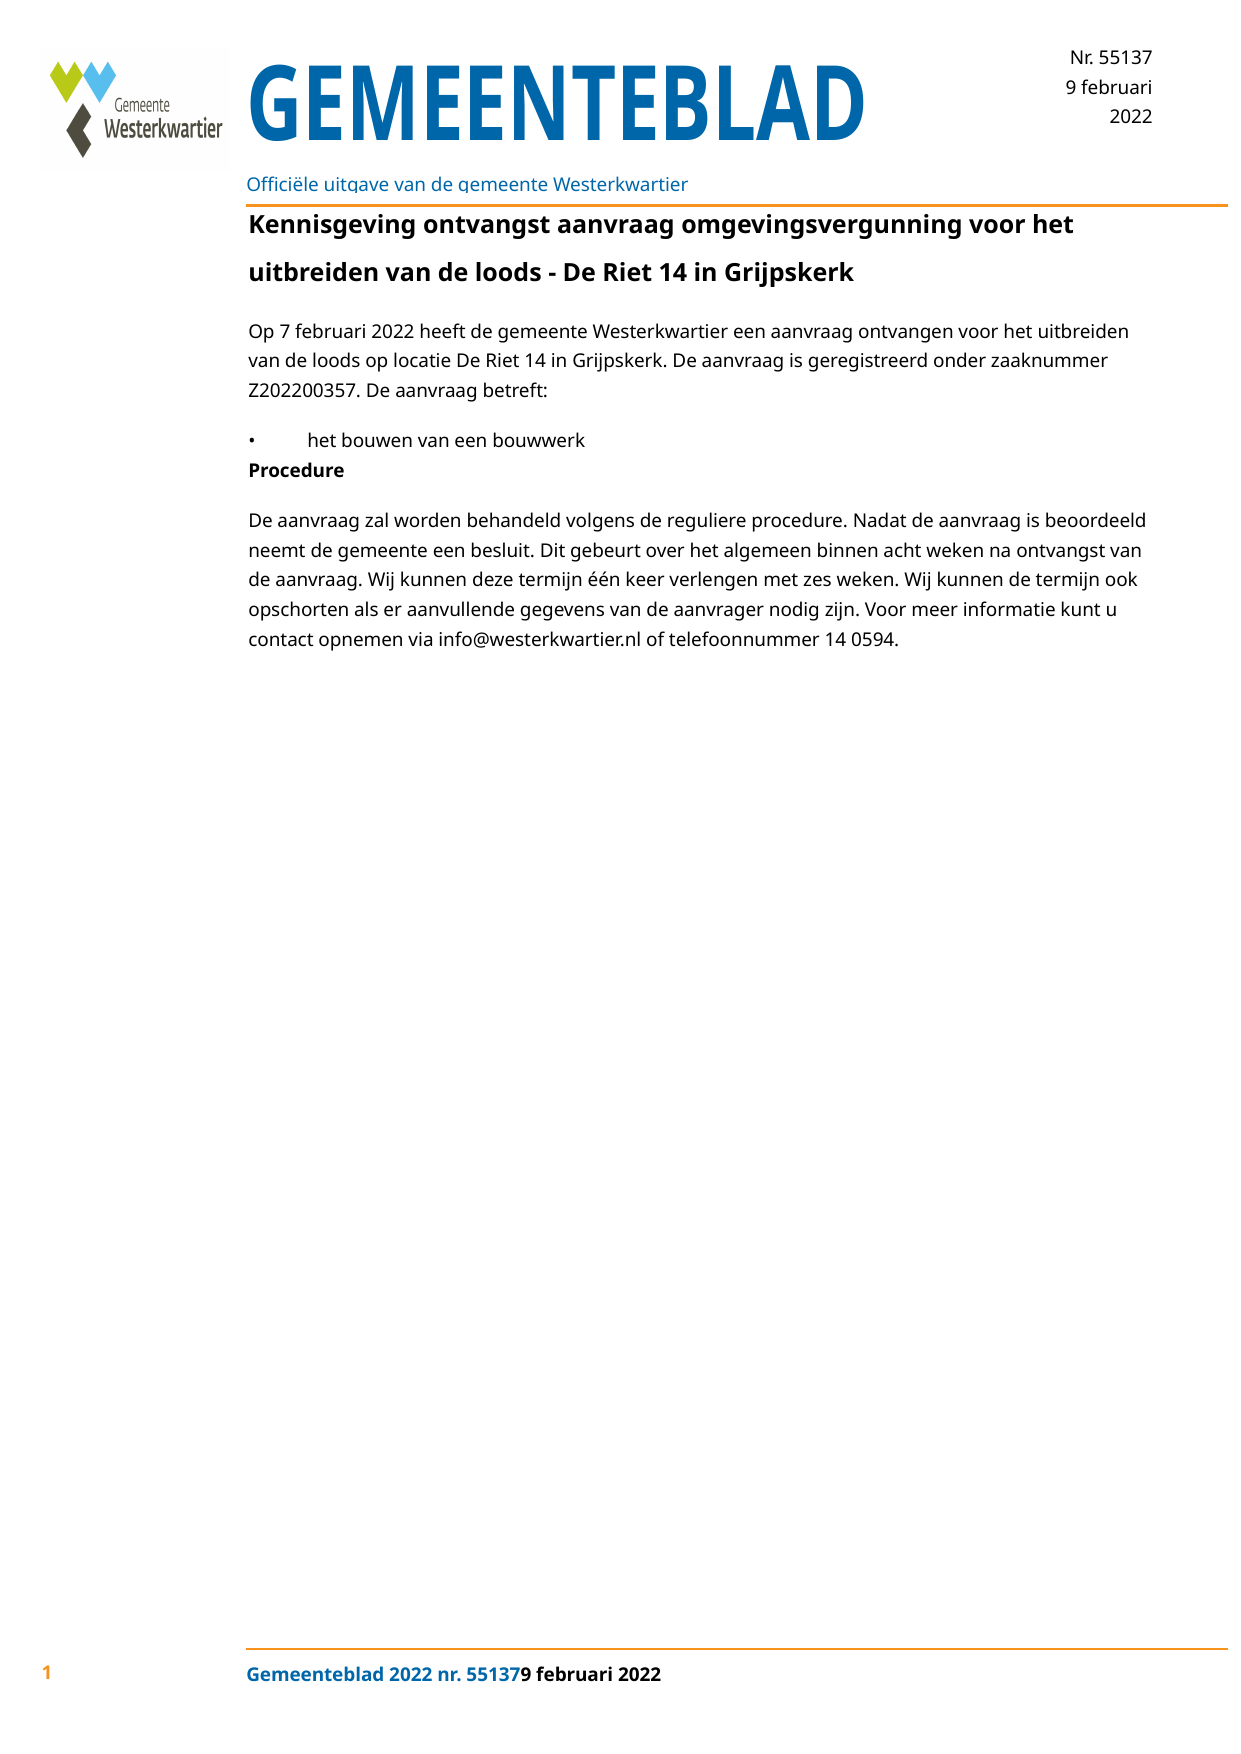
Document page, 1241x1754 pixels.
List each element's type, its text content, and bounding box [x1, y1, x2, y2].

text De aanvraag zal worden behandeld volgens de reguliere procedure. Nadat de aanvraag is beoordeeld neemt de gemeente een besluit. Dit gebeurt over het algemeen binnen acht weken na ontvangst van de aanvraag. Wij kunnen deze termijn één keer verlengen met zes weken. Wij kunnen de termijn ook opschorten als er aanvullende gegevens van de aanvrager nodig zijn. Voor meer informatie kunt u contact opnemen via info@westerkwartier.nl of telefoonnummer 14 0594. [248, 507, 1152, 652]
picture [41, 47, 231, 172]
list het bouwen van een bouwwerk [248, 427, 1152, 453]
text Op 7 februari 2022 heeft de gemeente Westerkwartier een aanvraag ontvangen voor het uitbreiden van de loods op locatie De Riet 14 in Grijpskerk. De aanvraag is geregistreerd onder zaaknummer Z202200357. De aanvraag betreft: [248, 318, 1152, 403]
text Kennisgeving ontvangst aanvraag omgevingsvergunning voor het uitbreiden van de loods - De Riet 14 in Grijpskerk [248, 207, 1152, 288]
text Procedure [248, 457, 1152, 483]
